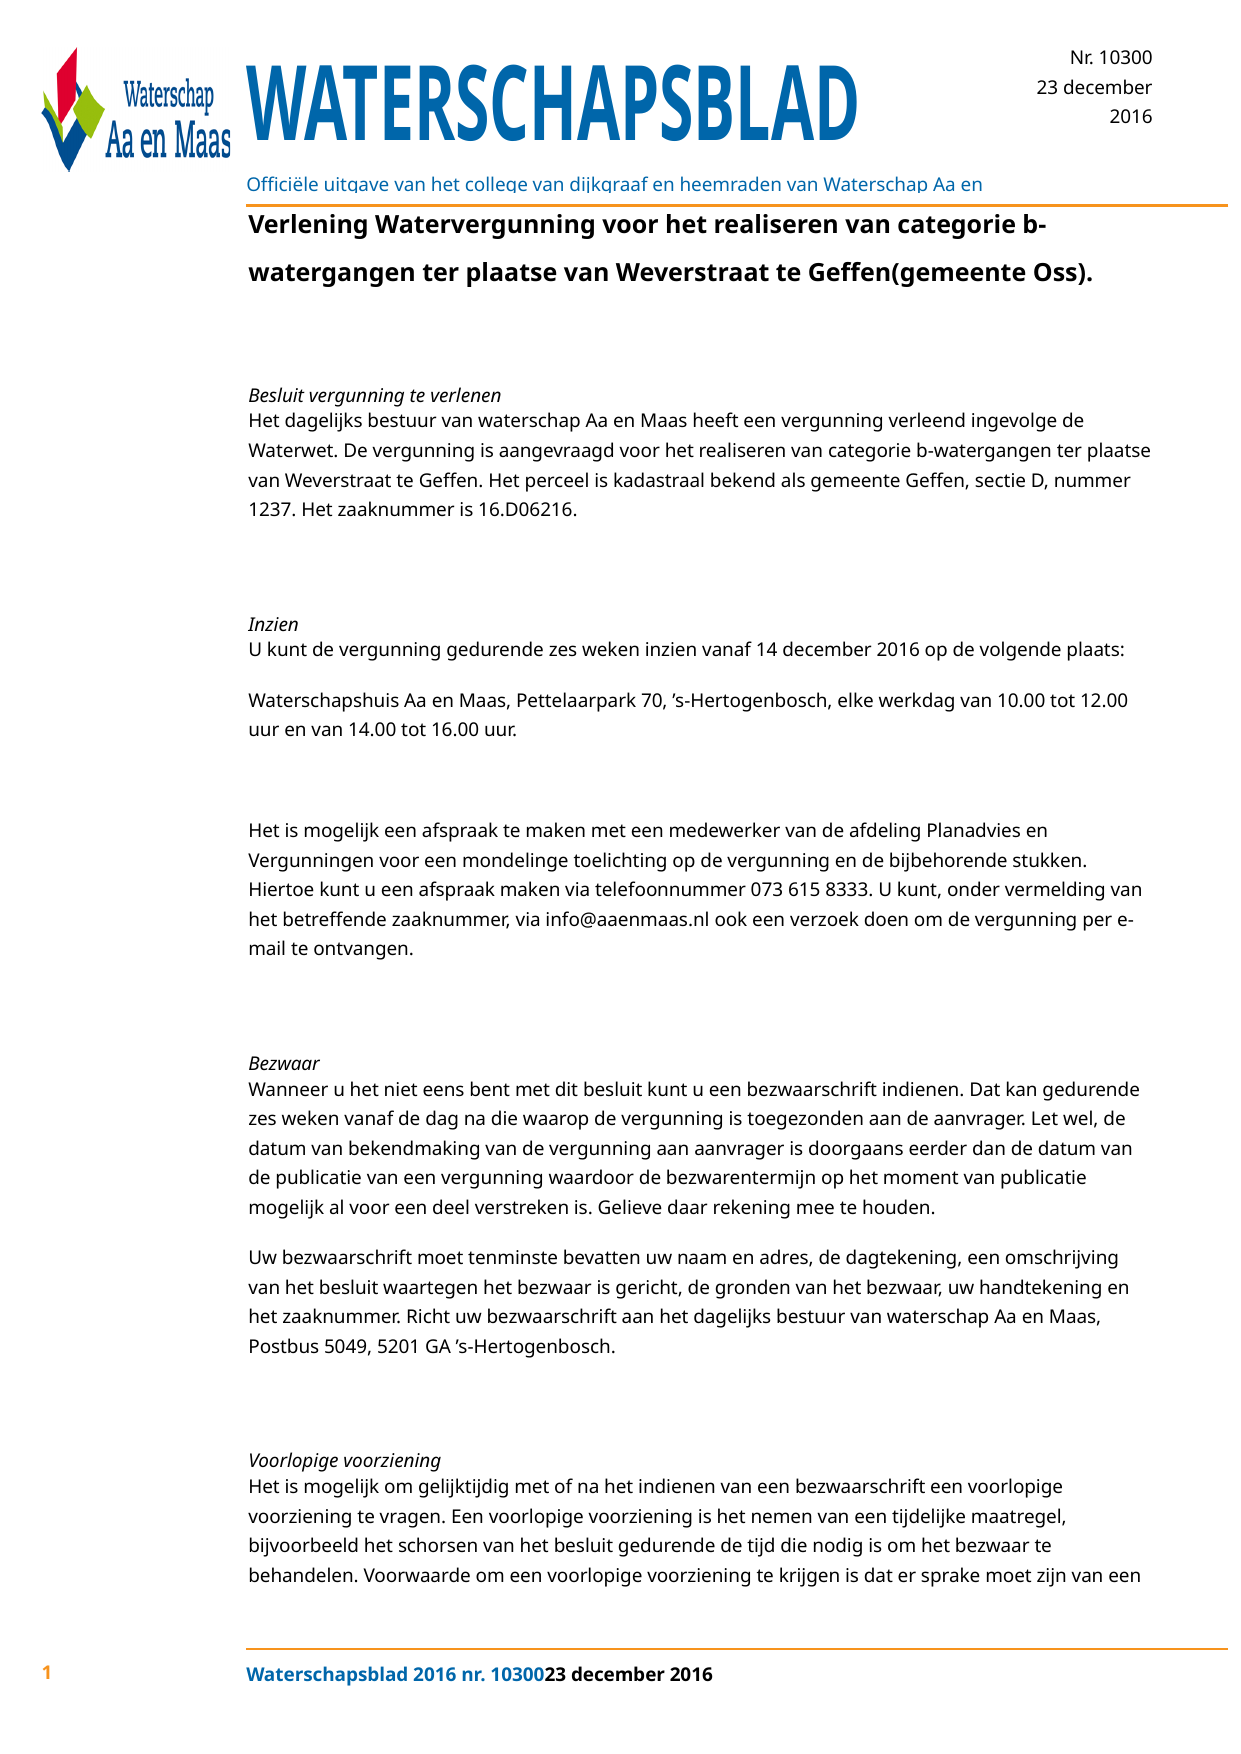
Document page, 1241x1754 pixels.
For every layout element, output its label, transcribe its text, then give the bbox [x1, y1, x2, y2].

text Besluit vergunning te verlenen [248, 382, 1152, 408]
text Bezwaar [248, 1050, 1152, 1076]
text Het dagelijks bestuur van waterschap Aa en Maas heeft een vergunning verleend ingevolge de Waterwet. De vergunning is aangevraagd voor het realiseren van categorie b-watergangen ter plaatse van Weverstraat te Geffen. Het perceel is kadastraal bekend als gemeente Geffen, sectie D, nummer 1237. Het zaaknummer is 16.D06216. [248, 408, 1152, 522]
picture [41, 47, 231, 172]
text Het is mogelijk om gelijktijdig met of na het indienen van een bezwaarschrift een voorlopige voorziening te vragen. Een voorlopige voorziening is het nemen van een tijdelijke maatregel, bijvoorbeeld het schorsen van het besluit gedurende de tijd die nodig is om het bezwaar te behandelen. Voorwaarde om een voorlopige voorziening te krijgen is dat er sprake moet zijn van een [248, 1473, 1152, 1588]
text Inzien [248, 611, 1152, 636]
text Het is mogelijk een afspraak te maken met een medewerker van de afdeling Planadvies en Vergunningen voor een mondelinge toelichting op de vergunning en de bijbehorende stukken. Hiertoe kunt u een afspraak maken via telefoonnummer 073 615 8333. U kunt, onder vermelding van het betreffende zaaknummer, via info@aaenmaas.nl ook een verzoek doen om de vergunning per e-mail te ontvangen. [248, 817, 1152, 961]
text Waterschapshuis Aa en Maas, Pettelaarpark 70, ’s-Hertogenbosch, elke werkdag van 10.00 tot 12.00 uur en van 14.00 tot 16.00 uur. [248, 687, 1152, 742]
text Verlening Watervergunning voor het realiseren van categorie b-watergangen ter plaatse van Weverstraat te Geffen(gemeente Oss). [248, 207, 1152, 288]
text Voorlopige voorziening [248, 1448, 1152, 1473]
text Uw bezwaarschrift moet tenminste bevatten uw naam en adres, de dagtekening, een omschrijving van het besluit waartegen het bezwaar is gericht, de gronden van het bezwaar, uw handtekening en het zaaknummer. Richt uw bezwaarschrift aan het dagelijks bestuur van waterschap Aa en Maas, Postbus 5049, 5201 GA ’s-Hertogenbosch. [248, 1244, 1152, 1359]
text U kunt de vergunning gedurende zes weken inzien vanaf 14 december 2016 op de volgende plaats: [248, 636, 1152, 662]
text Wanneer u het niet eens bent met dit besluit kunt u een bezwaarschrift indienen. Dat kan gedurende zes weken vanaf de dag na die waarop de vergunning is toegezonden aan de aanvrager. Let wel, de datum van bekendmaking van de vergunning aan aanvrager is doorgaans eerder dan de datum van de publicatie van een vergunning waardoor de bezwarentermijn op het moment van publicatie mogelijk al voor een deel verstreken is. Gelieve daar rekening mee te houden. [248, 1076, 1152, 1220]
